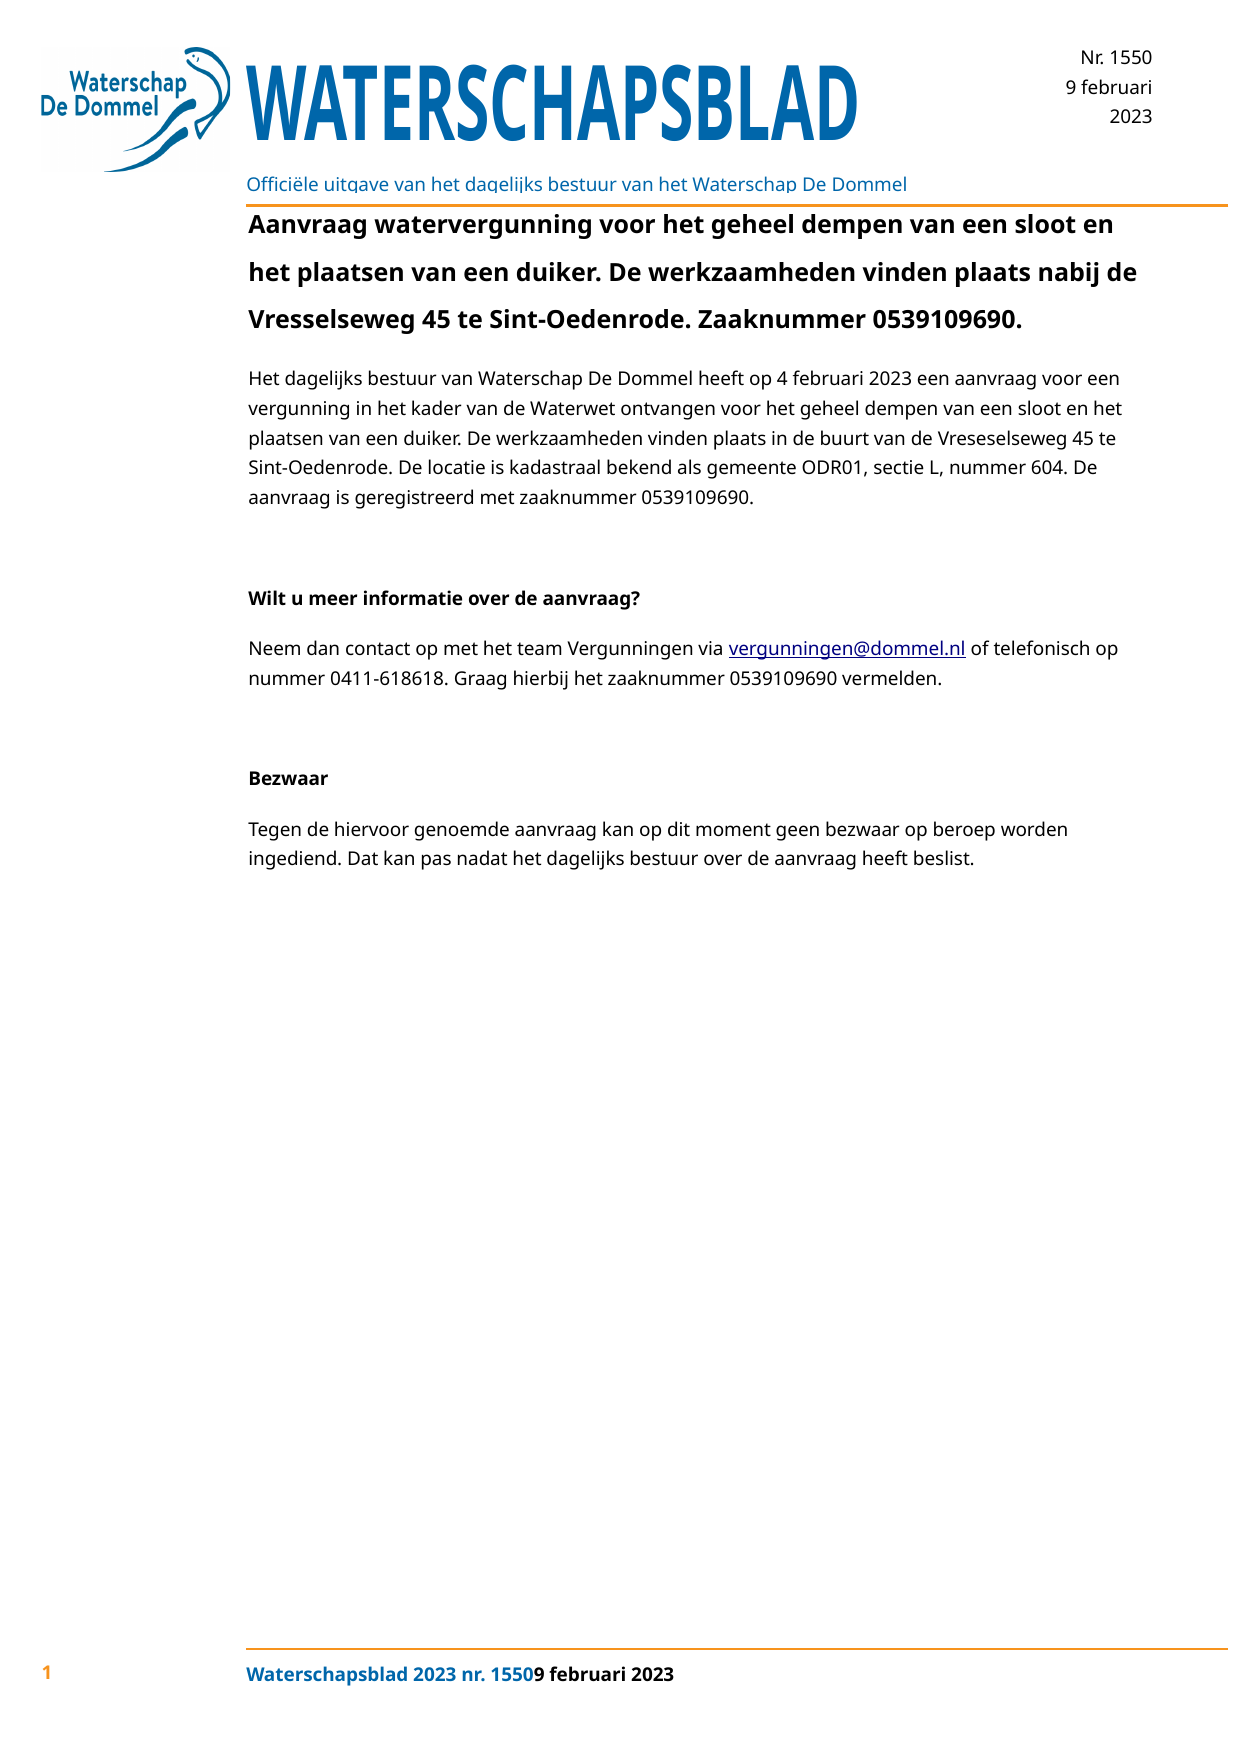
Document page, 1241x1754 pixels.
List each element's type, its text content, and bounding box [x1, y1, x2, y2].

text Wilt u meer informatie over de aanvraag? [248, 585, 1152, 610]
text Tegen de hiervoor genoemde aanvraag kan op dit moment geen bezwaar op beroep worden ingediend. Dat kan pas nadat het dagelijks bestuur over de aanvraag heeft beslist. [248, 816, 1152, 871]
picture [41, 47, 231, 172]
picture [198, 118, 210, 131]
text Aanvraag watervergunning voor het geheel dempen van een sloot en het plaatsen van een duiker. De werkzaamheden vinden plaats nabij de Vresselseweg 45 te Sint-Oedenrode. Zaaknummer 0539109690. [248, 207, 1152, 336]
picture [204, 47, 231, 76]
text Neem dan contact op met het team Vergunningen via vergunningen@dommel.nl of telefonisch op nummer 0411-618618. Graag hierbij het zaaknummer 0539109690 vermelden. [248, 635, 1152, 690]
picture [45, 99, 51, 111]
text Bezwaar [248, 766, 1152, 791]
text Het dagelijks bestuur van Waterschap De Dommel heeft op 4 februari 2023 een aanvraag voor een vergunning in het kader van de Waterwet ontvangen voor het geheel dempen van een sloot en het plaatsen van een duiker. De werkzaamheden vinden plaats in de buurt van de Vreseselseweg 45 te Sint-Oedenrode. De locatie is kadastraal bekend als gemeente ODR01, sectie L, nummer 604. De aanvraag is geregistreerd met zaaknummer 0539109690. [248, 366, 1152, 509]
